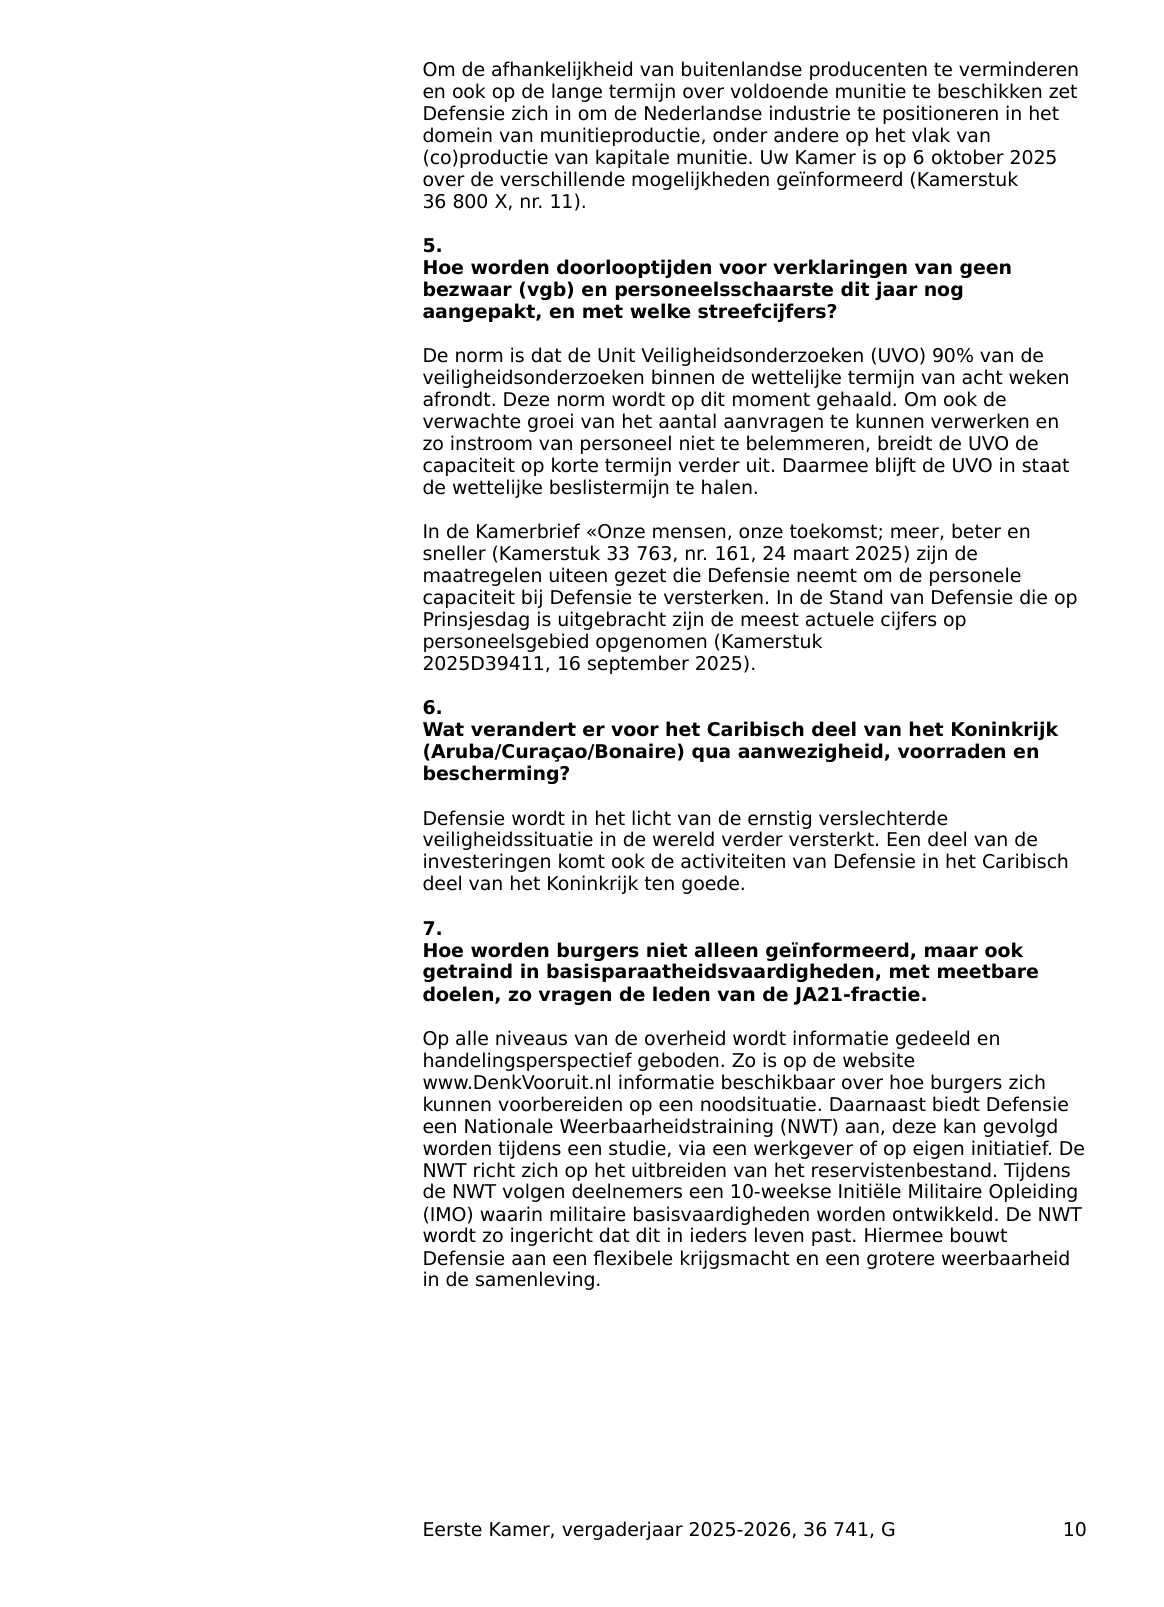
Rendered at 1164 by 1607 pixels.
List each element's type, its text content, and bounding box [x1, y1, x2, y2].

text 6. [422, 697, 1087, 719]
text Hoe worden burgers niet alleen geïnformeerd, maar ook getraind in basisparaatheidsvaardigheden, met meetbare doelen, zo vragen de leden van de JA21-fractie. [422, 939, 1087, 1005]
text Op alle niveaus van de overheid wordt informatie gedeeld en handelingsperspectief geboden. Zo is op de website www.DenkVooruit.nl informatie beschikbaar over hoe burgers zich kunnen voorbereiden op een noodsituatie. Daarnaast biedt Defensie een Nationale Weerbaarheidstraining (NWT) aan, deze kan gevolgd worden tijdens een studie, via een werkgever of op eigen initiatief. De NWT richt zich op het uitbreiden van het reservistenbestand. Tijdens de NWT volgen deelnemers een 10-weekse Initiële Militaire Opleiding (IMO) waarin militaire basisvaardigheden worden ontwikkeld. De NWT wordt zo ingericht dat dit in ieders leven past. Hiermee bouwt Defensie aan een flexibele krijgsmacht en een grotere weerbaarheid in de samenleving. [422, 1028, 1087, 1291]
text 5. [422, 235, 1087, 257]
text In de Kamerbrief «Onze mensen, onze toekomst; meer, beter en sneller (Kamerstuk 33 763, nr. 161, 24 maart 2025) zijn de maatregelen uiteen gezet die Defensie neemt om de personele capaciteit bij Defensie te versterken. In de Stand van Defensie die op Prinsjesdag is uitgebracht zijn de meest actuele cijfers op personeelsgebied opgenomen (Kamerstuk 2025D39411, 16 september 2025). [422, 521, 1087, 675]
text Om de afhankelijkheid van buitenlandse producenten te verminderen en ook op de lange termijn over voldoende munitie te beschikken zet Defensie zich in om de Nederlandse industrie te positioneren in het domein van munitieproductie, onder andere op het vlak van (co)productie van kapitale munitie. Uw Kamer is op 6 oktober 2025 over de verschillende mogelijkheden geïnformeerd (Kamerstuk 36 800 X, nr. 11). [422, 59, 1087, 213]
text Defensie wordt in het licht van de ernstig verslechterde veiligheidssituatie in de wereld verder versterkt. Een deel van de investeringen komt ook de activiteiten van Defensie in het Caribisch deel van het Koninkrijk ten goede. [422, 807, 1087, 895]
text Hoe worden doorlooptijden voor verklaringen van geen bezwaar (vgb) en personeelsschaarste dit jaar nog aangepakt, en met welke streefcijfers? [422, 257, 1087, 323]
text De norm is dat de Unit Veiligheidsonderzoeken (UVO) 90% van de veiligheidsonderzoeken binnen de wettelijke termijn van acht weken afrondt. Deze norm wordt op dit moment gehaald. Om ook de verwachte groei van het aantal aanvragen te kunnen verwerken en zo instroom van personeel niet te belemmeren, breidt de UVO de capaciteit op korte termijn verder uit. Daarmee blijft de UVO in staat de wettelijke beslistermijn te halen. [422, 345, 1087, 499]
text Wat verandert er voor het Caribisch deel van het Koninkrijk (Aruba/Curaçao/Bonaire) qua aanwezigheid, voorraden en bescherming? [422, 719, 1087, 785]
text 7. [422, 917, 1087, 939]
